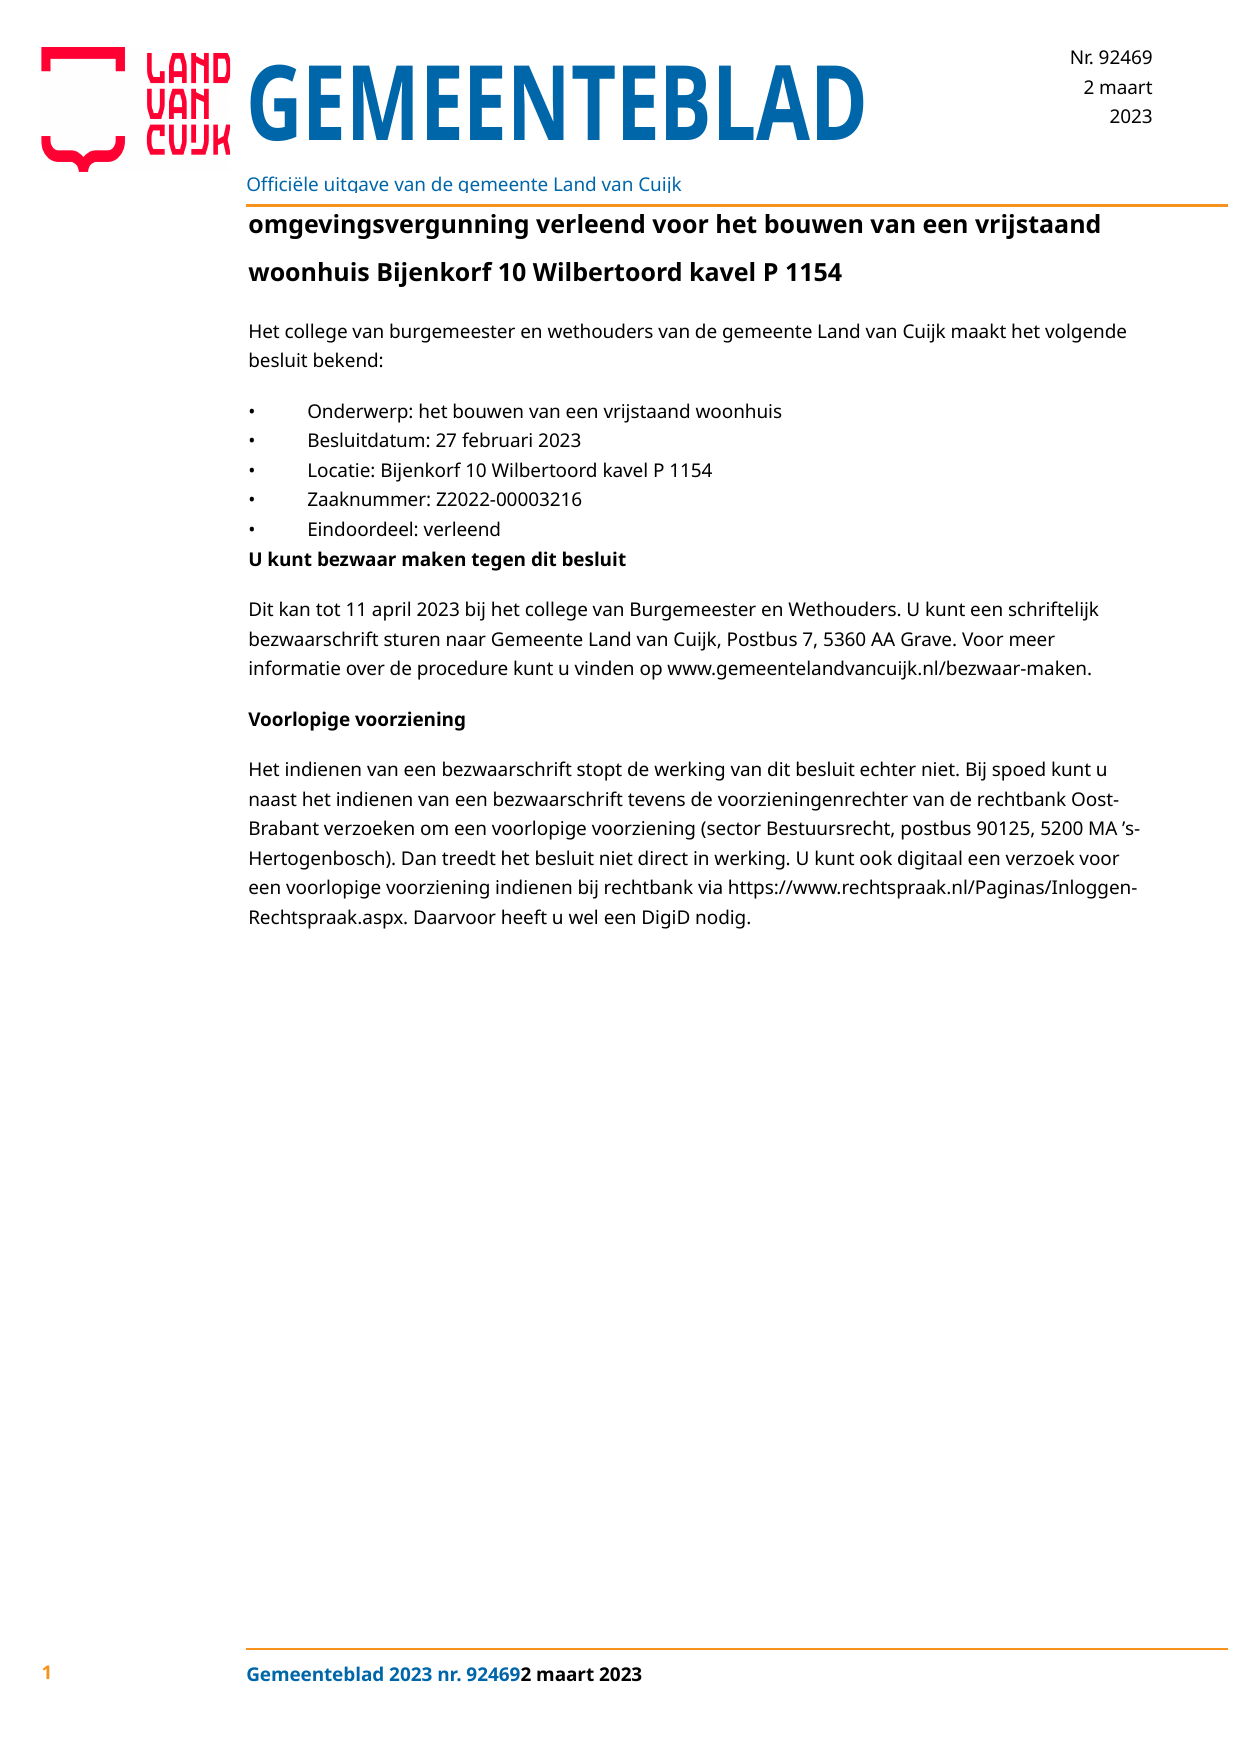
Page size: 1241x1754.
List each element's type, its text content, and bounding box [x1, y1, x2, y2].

list Eindoordeel: verleend [248, 516, 1152, 542]
picture [41, 47, 231, 172]
text Het college van burgemeester en wethouders van de gemeente Land van Cuijk maakt het volgende besluit bekend: [248, 318, 1152, 373]
list Onderwerp: het bouwen van een vrijstaand woonhuis [248, 398, 1152, 424]
text Dit kan tot 11 april 2023 bij het college van Burgemeester en Wethouders. U kunt een schriftelijk bezwaarschrift sturen naar Gemeente Land van Cuijk, Postbus 7, 5360 AA Grave. Voor meer informatie over de procedure kunt u vinden op www.gemeentelandvancuijk.nl/bezwaar-maken. [248, 596, 1152, 681]
list Besluitdatum: 27 februari 2023 [248, 427, 1152, 453]
text U kunt bezwaar maken tegen dit besluit [248, 546, 1152, 572]
list Zaaknummer: Z2022-00003216 [248, 487, 1152, 512]
list Locatie: Bijenkorf 10 Wilbertoord kavel P 1154 [248, 457, 1152, 483]
text Het indienen van een bezwaarschrift stopt de werking van dit besluit echter niet. Bij spoed kunt u naast het indienen van een bezwaarschrift tevens de voorzieningenrechter van de rechtbank Oost-Brabant verzoeken om een voorlopige voorziening (sector Bestuursrecht, postbus 90125, 5200 MA ’s-Hertogenbosch). Dan treedt het besluit niet direct in werking. U kunt ook digitaal een verzoek voor een voorlopige voorziening indienen bij rechtbank via https://www.rechtspraak.nl/Paginas/Inloggen-Rechtspraak.aspx. Daarvoor heeft u wel een DigiD nodig. [248, 756, 1152, 930]
text omgevingsvergunning verleend voor het bouwen van een vrijstaand woonhuis Bijenkorf 10 Wilbertoord kavel P 1154 [248, 207, 1152, 288]
text Voorlopige voorziening [248, 706, 1152, 732]
